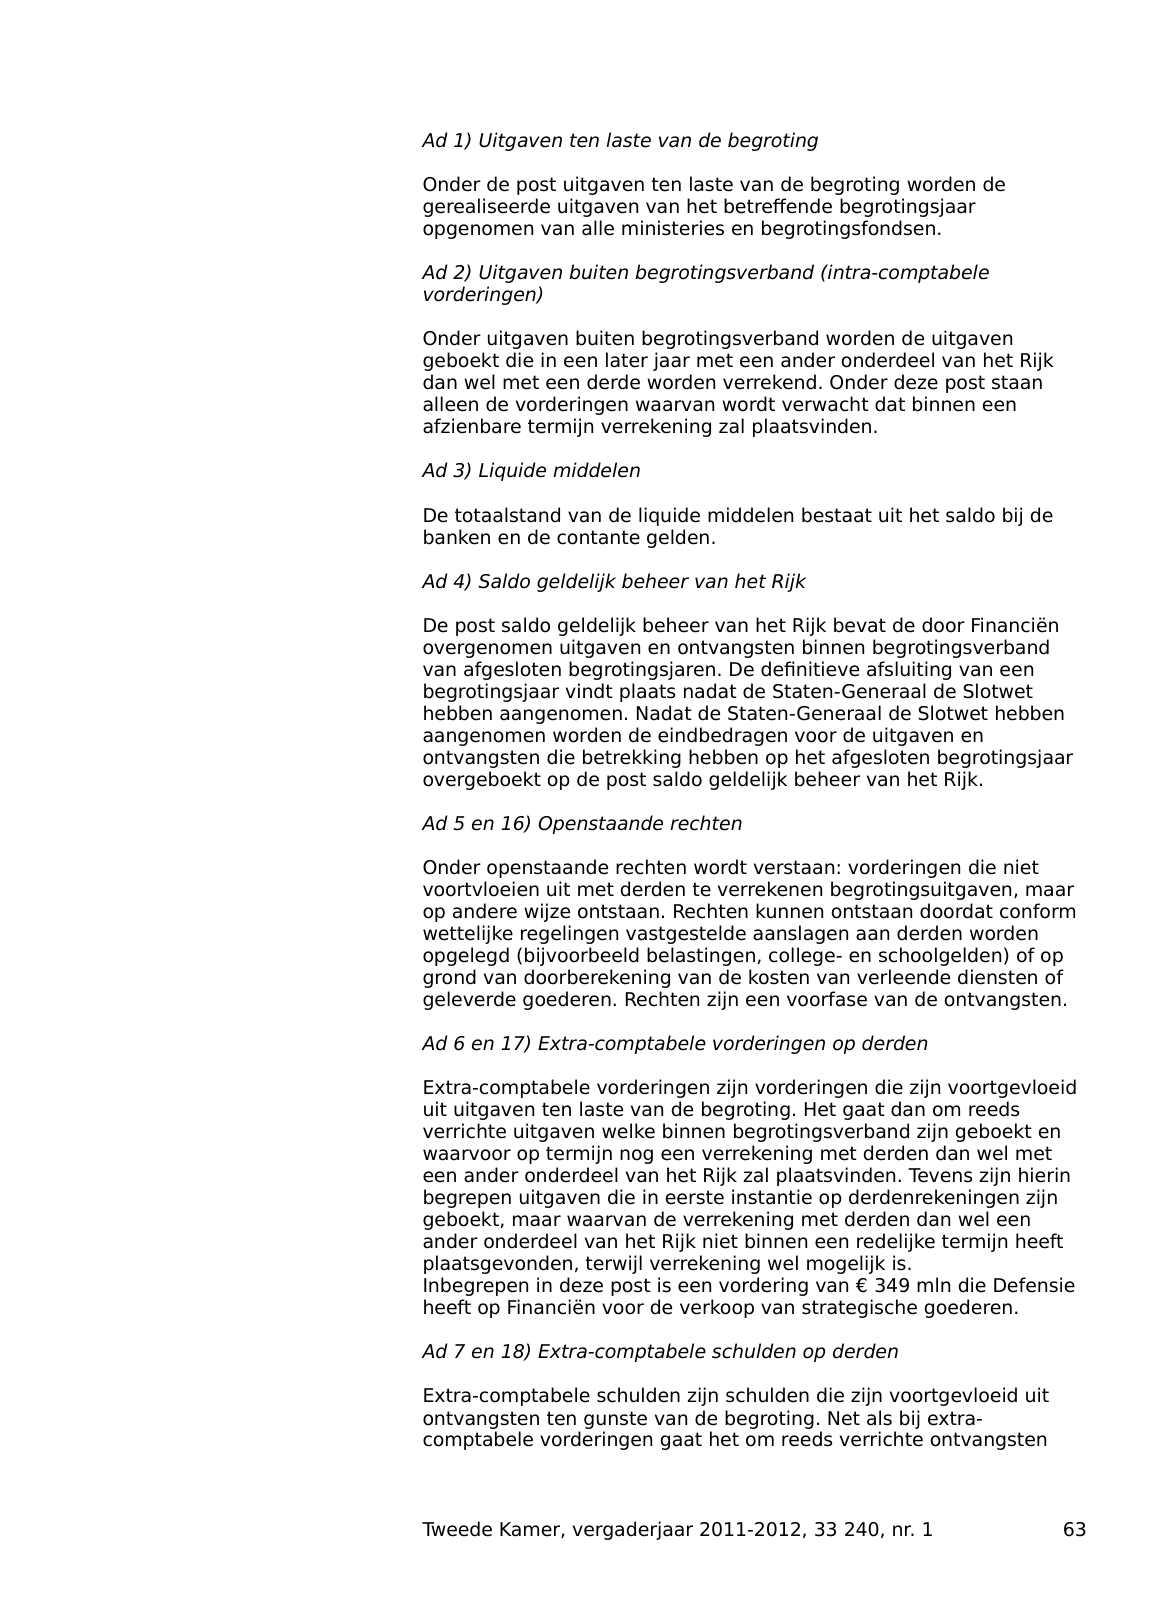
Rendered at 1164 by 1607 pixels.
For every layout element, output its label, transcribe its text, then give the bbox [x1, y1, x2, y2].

text Onder uitgaven buiten begrotingsverband worden de uitgaven geboekt die in een later jaar met een ander onderdeel van het Rijk dan wel met een derde worden verrekend. Onder deze post staan alleen de vorderingen waarvan wordt verwacht dat binnen een afzienbare termijn verrekening zal plaatsvinden. [422, 328, 1087, 438]
subtitle Ad 2) Uitgaven buiten begrotingsverband (intra-comptabele vorderingen) [422, 262, 1087, 306]
subtitle Ad 3) Liquide middelen [422, 460, 1087, 482]
text Onder openstaande rechten wordt verstaan: vorderingen die niet voortvloeien uit met derden te verrekenen begrotingsuitgaven, maar op andere wijze ontstaan. Rechten kunnen ontstaan doordat conform wettelijke regelingen vastgestelde aanslagen aan derden worden opgelegd (bijvoorbeeld belastingen, college- en schoolgelden) of op grond van doorberekening van de kosten van verleende diensten of geleverde goederen. Rechten zijn een voorfase van de ontvangsten. [422, 857, 1087, 1011]
subtitle Ad 7 en 18) Extra-comptabele schulden op derden [422, 1341, 1087, 1363]
text De totaalstand van de liquide middelen bestaat uit het saldo bij de banken en de contante gelden. [422, 504, 1087, 548]
subtitle Ad 1) Uitgaven ten laste van de begroting [422, 130, 1087, 152]
text Inbegrepen in deze post is een vordering van € 349 mln die Defensie heeft op Financiën voor de verkoop van strategische goederen. [422, 1275, 1087, 1319]
text Extra-comptabele vorderingen zijn vorderingen die zijn voortgevloeid uit uitgaven ten laste van de begroting. Het gaat dan om reeds verrichte uitgaven welke binnen begrotingsverband zijn geboekt en waarvoor op termijn nog een verrekening met derden dan wel met een ander onderdeel van het Rijk zal plaatsvinden. Tevens zijn hierin begrepen uitgaven die in eerste instantie op derdenrekeningen zijn geboekt, maar waarvan de verrekening met derden dan wel een ander onderdeel van het Rijk niet binnen een redelijke termijn heeft plaatsgevonden, terwijl verrekening wel mogelijk is. [422, 1077, 1087, 1275]
subtitle Ad 6 en 17) Extra-comptabele vorderingen op derden [422, 1033, 1087, 1055]
text Extra-comptabele schulden zijn schulden die zijn voortgevloeid uit ontvangsten ten gunste van de begroting. Net als bij extra-comptabele vorderingen gaat het om reeds verrichte ontvangsten [422, 1385, 1087, 1451]
text De post saldo geldelijk beheer van het Rijk bevat de door Financiën overgenomen uitgaven en ontvangsten binnen begrotingsverband van afgesloten begrotingsjaren. De definitieve afsluiting van een begrotingsjaar vindt plaats nadat de Staten-Generaal de Slotwet hebben aangenomen. Nadat de Staten-Generaal de Slotwet hebben aangenomen worden de eindbedragen voor de uitgaven en ontvangsten die betrekking hebben op het afgesloten begrotingsjaar overgeboekt op de post saldo geldelijk beheer van het Rijk. [422, 615, 1087, 791]
subtitle Ad 4) Saldo geldelijk beheer van het Rijk [422, 571, 1087, 593]
subtitle Ad 5 en 16) Openstaande rechten [422, 813, 1087, 835]
text Onder de post uitgaven ten laste van de begroting worden de gerealiseerde uitgaven van het betreffende begrotingsjaar opgenomen van alle ministeries en begrotingsfondsen. [422, 174, 1087, 240]
